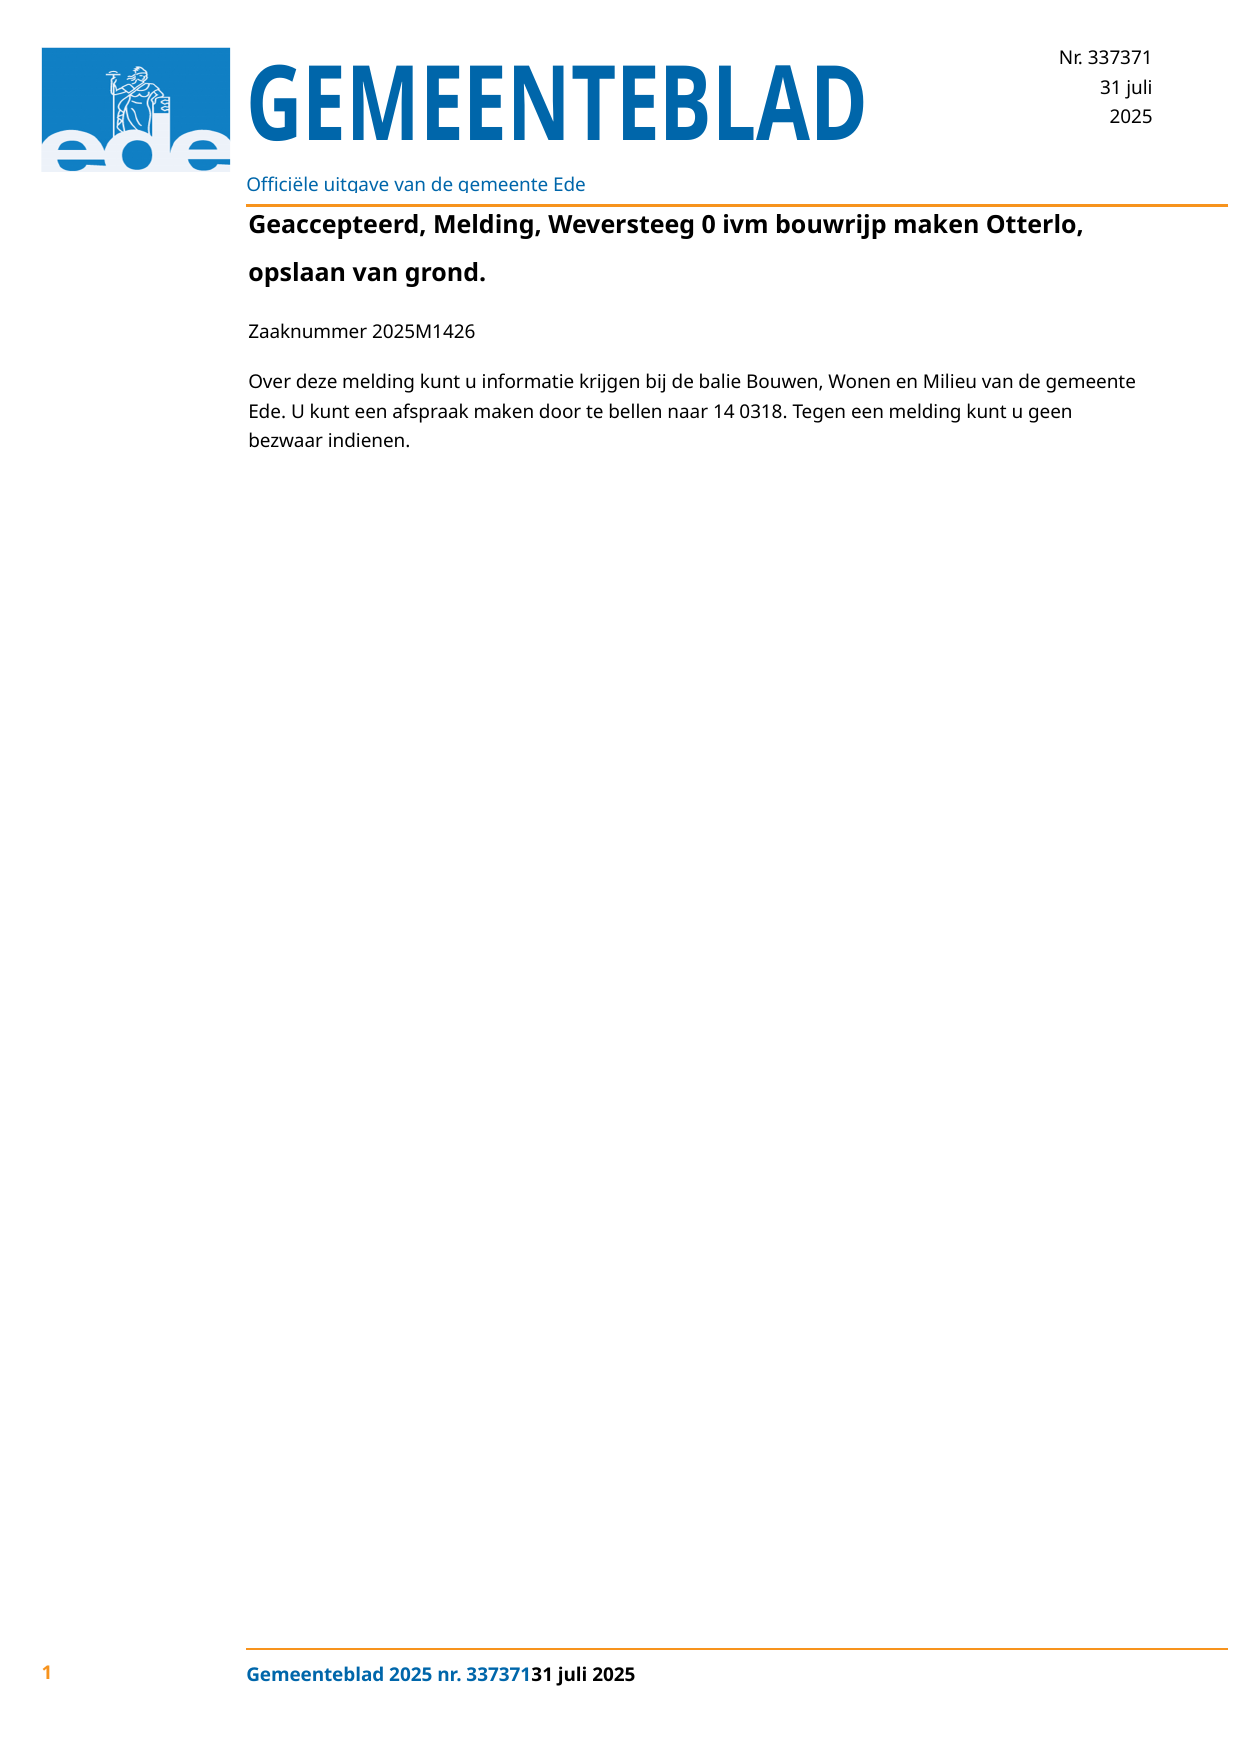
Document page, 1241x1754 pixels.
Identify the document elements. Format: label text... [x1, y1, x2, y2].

text Geaccepteerd, Melding, Weversteeg 0 ivm bouwrijp maken Otterlo, opslaan van grond. [248, 207, 1152, 288]
picture [41, 47, 231, 172]
text Over deze melding kunt u informatie krijgen bij de balie Bouwen, Wonen en Milieu van de gemeente Ede. U kunt een afspraak maken door te bellen naar 14 0318. Tegen een melding kunt u geen bezwaar indienen. [248, 368, 1152, 453]
text Zaaknummer 2025M1426 [248, 318, 1152, 344]
